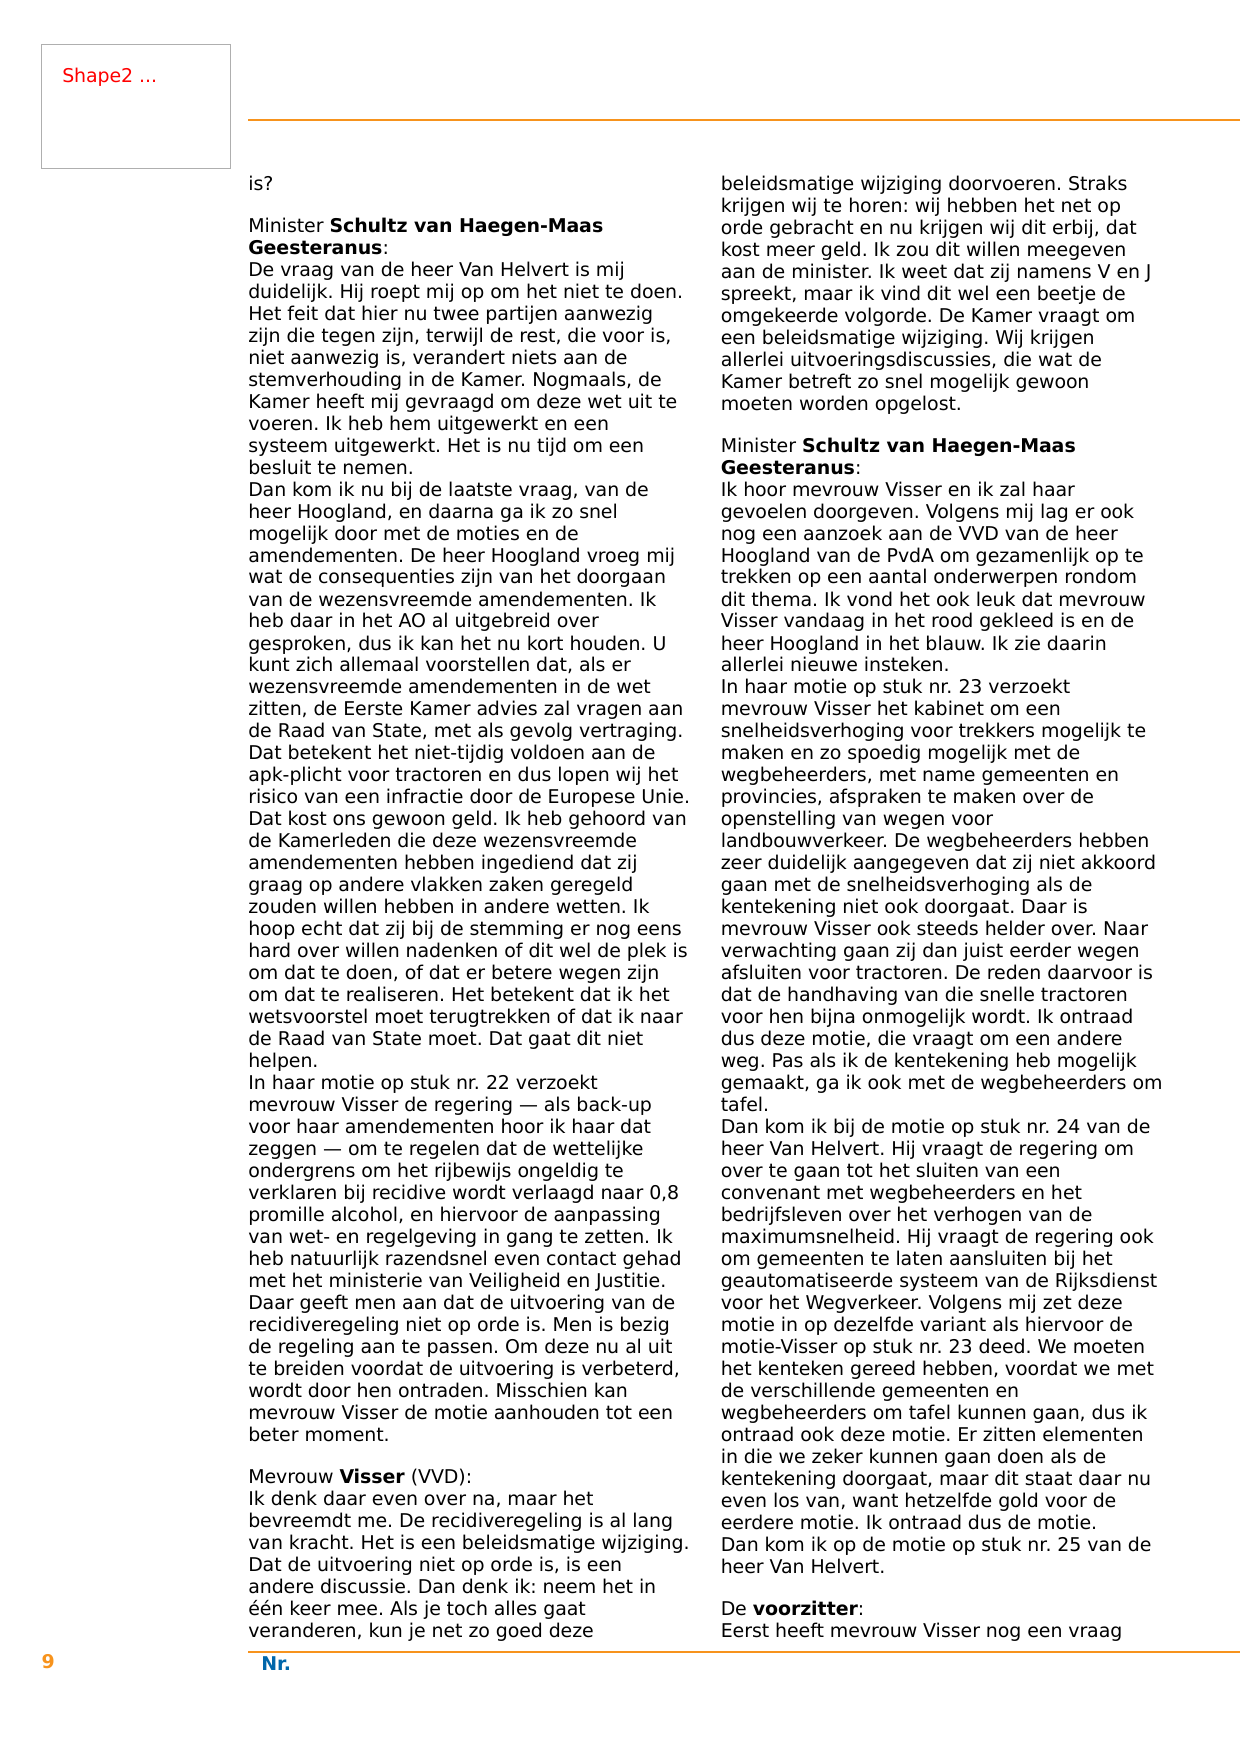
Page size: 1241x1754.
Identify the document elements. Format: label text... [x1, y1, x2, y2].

text Ik hoor mevrouw Visser en ik zal haar gevoelen doorgeven. Volgens mij lag er ook nog een aanzoek aan de VVD van de heer Hoogland van de PvdA om gezamenlijk op te trekken op een aantal onderwerpen rondom dit thema. Ik vond het ook leuk dat mevrouw Visser vandaag in het rood gekleed is en de heer Hoogland in het blauw. Ik zie daarin allerlei nieuwe insteken. [721, 478, 1163, 676]
text is? [248, 173, 691, 195]
text De voorzitter: [721, 1597, 1163, 1619]
text In haar motie op stuk nr. 22 verzoekt mevrouw Visser de regering — als back-up voor haar amendementen hoor ik haar dat zeggen — om te regelen dat de wettelijke ondergrens om het rijbewijs ongeldig te verklaren bij recidive wordt verlaagd naar 0,8 promille alcohol, en hiervoor de aanpassing van wet- en regelgeving in gang te zetten. Ik heb natuurlijk razendsnel even contact gehad met het ministerie van Veiligheid en Justitie. Daar geeft men aan dat de uitvoering van de recidiveregeling niet op orde is. Men is bezig de regeling aan te passen. Om deze nu al uit te breiden voordat de uitvoering is verbeterd, wordt door hen ontraden. Misschien kan mevrouw Visser de motie aanhouden tot een beter moment. [248, 1072, 691, 1446]
text In haar motie op stuk nr. 23 verzoekt mevrouw Visser het kabinet om een snelheidsverhoging voor trekkers mogelijk te maken en zo spoedig mogelijk met de wegbeheerders, met name gemeenten en provincies, afspraken te maken over de openstelling van wegen voor landbouwverkeer. De wegbeheerders hebben zeer duidelijk aangegeven dat zij niet akkoord gaan met de snelheidsverhoging als de kentekening niet ook doorgaat. Daar is mevrouw Visser ook steeds helder over. Naar verwachting gaan zij dan juist eerder wegen afsluiten voor tractoren. De reden daarvoor is dat de handhaving van die snelle tractoren voor hen bijna onmogelijk wordt. Ik ontraad dus deze motie, die vraagt om een andere weg. Pas als ik de kentekening heb mogelijk gemaakt, ga ik ook met de wegbeheerders om tafel. [721, 676, 1163, 1116]
text Eerst heeft mevrouw Visser nog een vraag [721, 1619, 1163, 1641]
text Dan kom ik bij de motie op stuk nr. 24 van de heer Van Helvert. Hij vraagt de regering om over te gaan tot het sluiten van een convenant met wegbeheerders en het bedrijfsleven over het verhogen van de maximumsnelheid. Hij vraagt de regering ook om gemeenten te laten aansluiten bij het geautomatiseerde systeem van de Rijksdienst voor het Wegverkeer. Volgens mij zet deze motie in op dezelfde variant als hiervoor de motie-Visser op stuk nr. 23 deed. We moeten het kenteken gereed hebben, voordat we met de verschillende gemeenten en wegbeheerders om tafel kunnen gaan, dus ik ontraad ook deze motie. Er zitten elementen in die we zeker kunnen gaan doen als de kentekening doorgaat, maar dit staat daar nu even los van, want hetzelfde gold voor de eerdere motie. Ik ontraad dus de motie. [721, 1116, 1163, 1533]
text Mevrouw Visser (VVD): [248, 1466, 691, 1488]
text Minister Schultz van Haegen-Maas Geesteranus: [248, 215, 691, 259]
text Dan kom ik nu bij de laatste vraag, van de heer Hoogland, en daarna ga ik zo snel mogelijk door met de moties en de amendementen. De heer Hoogland vroeg mij wat de consequenties zijn van het doorgaan van de wezensvreemde amendementen. Ik heb daar in het AO al uitgebreid over gesproken, dus ik kan het nu kort houden. U kunt zich allemaal voorstellen dat, als er wezensvreemde amendementen in de wet zitten, de Eerste Kamer advies zal vragen aan de Raad van State, met als gevolg vertraging. Dat betekent het niet-tijdig voldoen aan de apk-plicht voor tractoren en dus lopen wij het risico van een infractie door de Europese Unie. Dat kost ons gewoon geld. Ik heb gehoord van de Kamerleden die deze wezensvreemde amendementen hebben ingediend dat zij graag op andere vlakken zaken geregeld zouden willen hebben in andere wetten. Ik hoop echt dat zij bij de stemming er nog eens hard over willen nadenken of dit wel de plek is om dat te doen, of dat er betere wegen zijn om dat te realiseren. Het betekent dat ik het wetsvoorstel moet terugtrekken of dat ik naar de Raad van State moet. Dat gaat dit niet helpen. [248, 478, 691, 1072]
text De vraag van de heer Van Helvert is mij duidelijk. Hij roept mij op om het niet te doen. Het feit dat hier nu twee partijen aanwezig zijn die tegen zijn, terwijl de rest, die voor is, niet aanwezig is, verandert niets aan de stemverhouding in de Kamer. Nogmaals, de Kamer heeft mij gevraagd om deze wet uit te voeren. Ik heb hem uitgewerkt en een systeem uitgewerkt. Het is nu tijd om een besluit te nemen. [248, 259, 691, 478]
text beleidsmatige wijziging doorvoeren. Straks krijgen wij te horen: wij hebben het net op orde gebracht en nu krijgen wij dit erbij, dat kost meer geld. Ik zou dit willen meegeven aan de minister. Ik weet dat zij namens V en J spreekt, maar ik vind dit wel een beetje de omgekeerde volgorde. De Kamer vraagt om een beleidsmatige wijziging. Wij krijgen allerlei uitvoeringsdiscussies, die wat de Kamer betreft zo snel mogelijk gewoon moeten worden opgelost. [721, 173, 1163, 414]
text Dan kom ik op de motie op stuk nr. 25 van de heer Van Helvert. [721, 1533, 1163, 1577]
text Minister Schultz van Haegen-Maas Geesteranus: [721, 434, 1163, 478]
text Ik denk daar even over na, maar het bevreemdt me. De recidiveregeling is al lang van kracht. Het is een beleidsmatige wijziging. Dat de uitvoering niet op orde is, is een andere discussie. Dan denk ik: neem het in één keer mee. Als je toch alles gaat veranderen, kun je net zo goed deze [248, 1488, 691, 1641]
